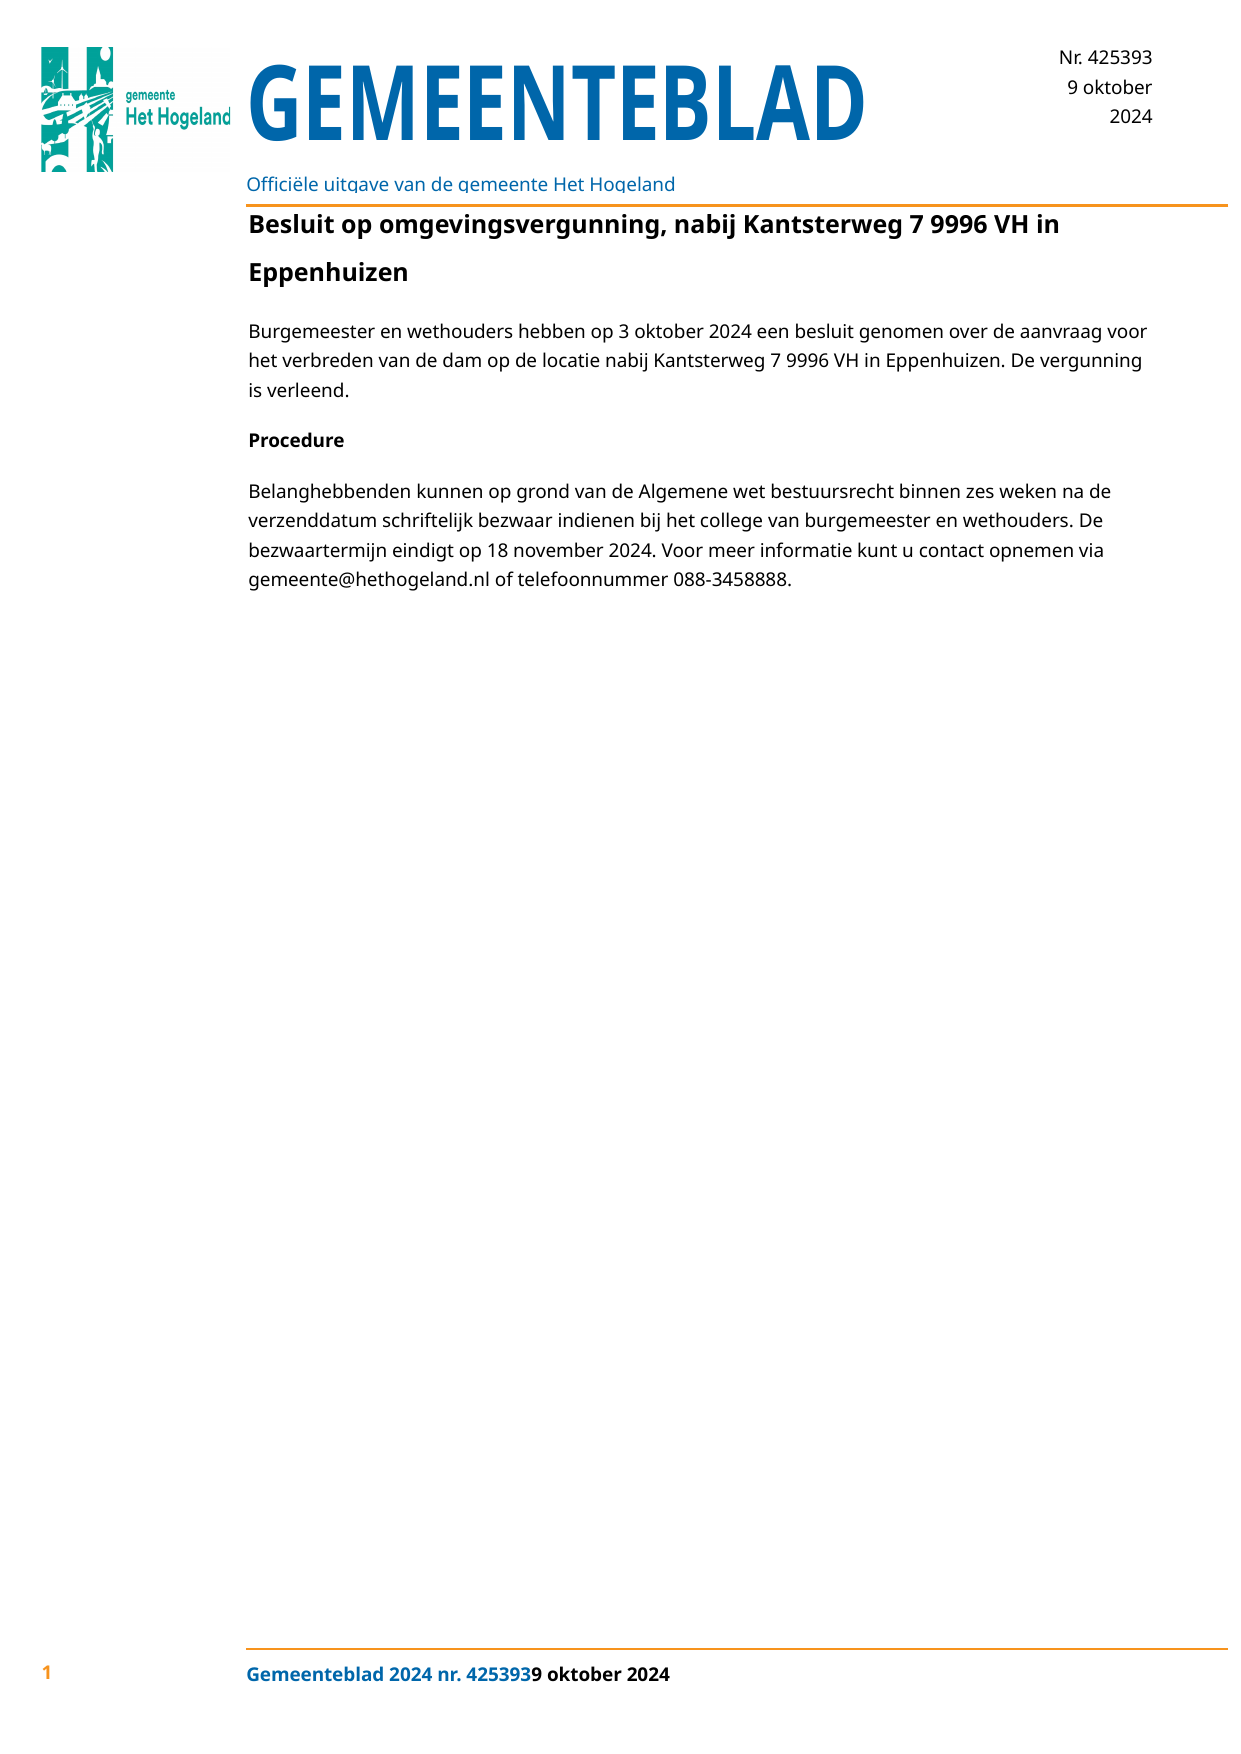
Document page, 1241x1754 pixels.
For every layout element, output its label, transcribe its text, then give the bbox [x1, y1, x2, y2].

picture [41, 47, 231, 172]
text Procedure [248, 427, 1152, 453]
text Burgemeester en wethouders hebben op 3 oktober 2024 een besluit genomen over de aanvraag voor het verbreden van de dam op de locatie nabij Kantsterweg 7 9996 VH in Eppenhuizen. De vergunning is verleend. [248, 318, 1152, 403]
text Besluit op omgevingsvergunning, nabij Kantsterweg 7 9996 VH in Eppenhuizen [248, 207, 1152, 288]
text Belanghebbenden kunnen op grond van de Algemene wet bestuursrecht binnen zes weken na de verzenddatum schriftelijk bezwaar indienen bij het college van burgemeester en wethouders. De bezwaartermijn eindigt op 18 november 2024. Voor meer informatie kunt u contact opnemen via gemeente@hethogeland.nl of telefoonnummer 088-3458888. [248, 478, 1152, 592]
